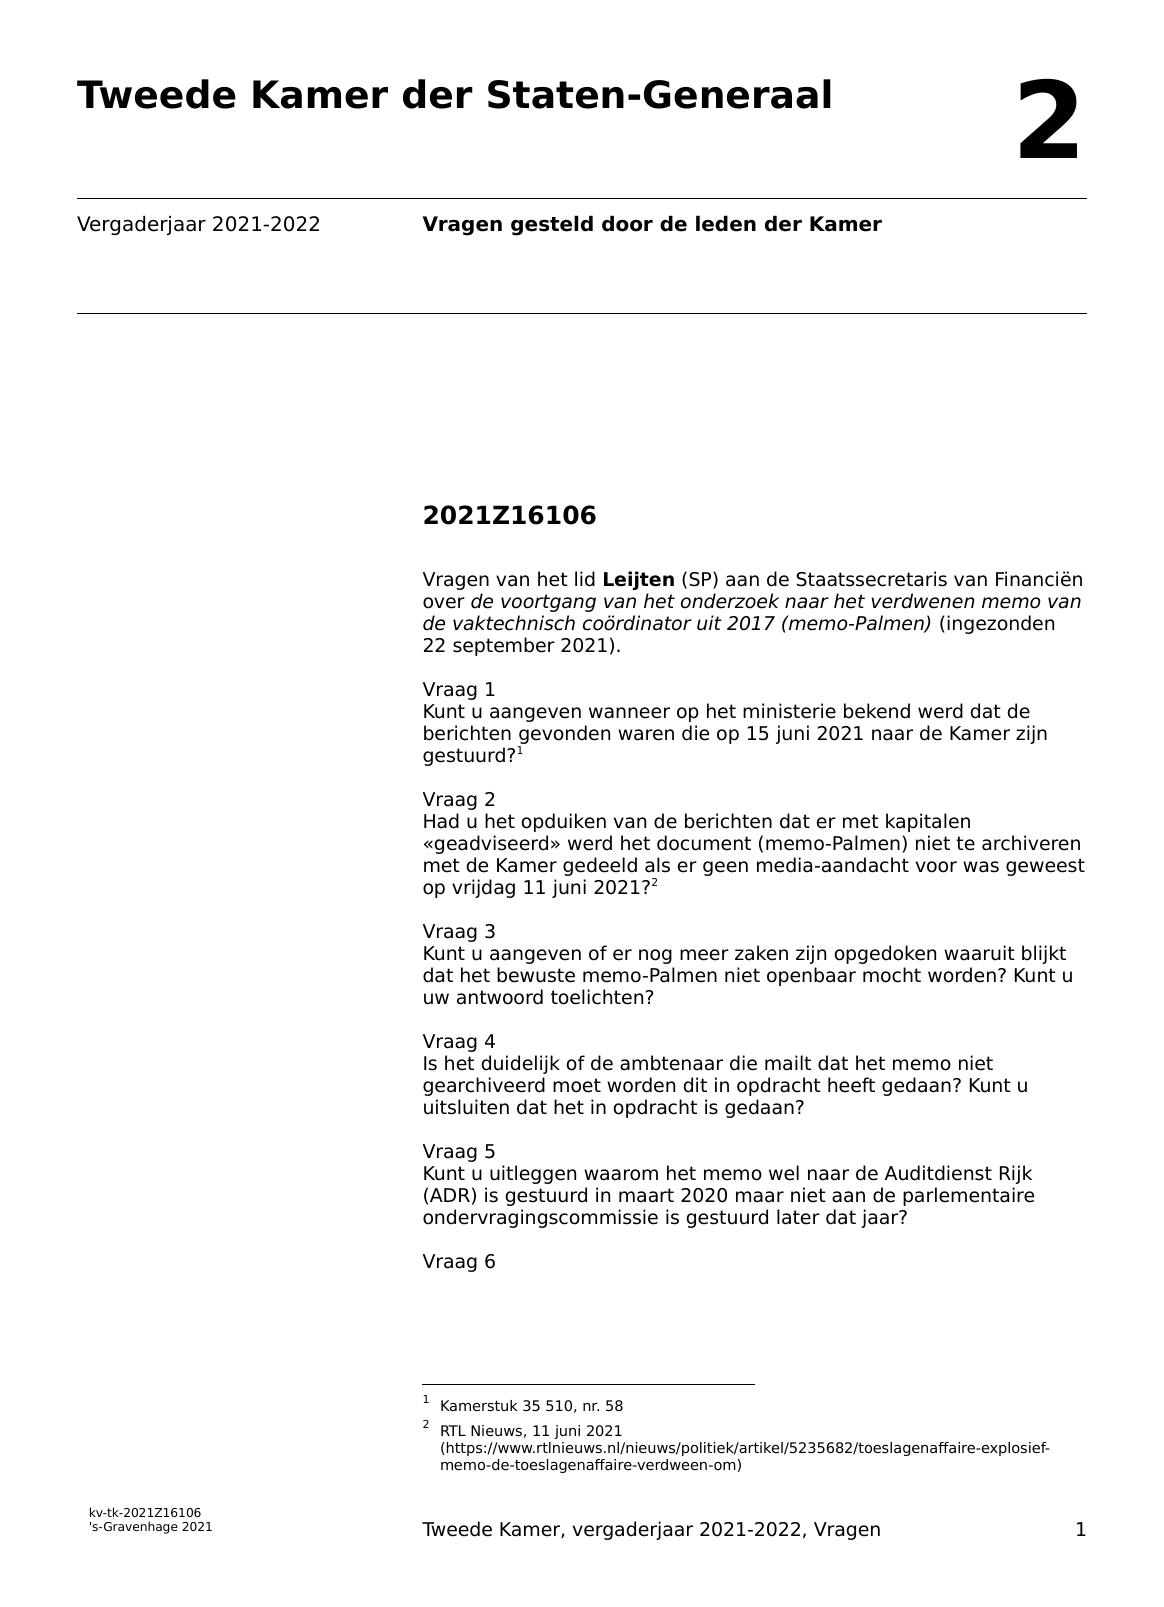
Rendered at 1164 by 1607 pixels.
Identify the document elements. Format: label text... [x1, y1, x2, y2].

table_header 2 [886, 59, 1087, 198]
text Is het duidelijk of de ambtenaar die mailt dat het memo niet gearchiveerd moet worden dit in opdracht heeft gedaan? Kunt u uitsluiten dat het in opdracht is gedaan? [422, 1053, 1087, 1119]
text Had u het opduiken van de berichten dat er met kapitalen «geadviseerd» werd het document (memo-Palmen) niet te archiveren met de Kamer gedeeld als er geen media-aandacht voor was geweest op vrijdag 11 juni 2021? [422, 811, 1087, 899]
text Vraag 2 [422, 789, 1087, 811]
text Kamerstuk 35 510, nr. 58 [422, 1393, 1087, 1416]
text kv-tk-2021Z16106 [88, 1506, 323, 1520]
text 's-Gravenhage 2021 [88, 1520, 323, 1534]
text RTL Nieuws, 11 juni 2021 (https://www.rtlnieuws.nl/nieuws/politiek/artikel/5235682/toeslagenaffaire-explosief-memo-de-toeslagenaffaire-verdween-om) [422, 1418, 1087, 1474]
table_header Tweede Kamer der Staten-Generaal [77, 59, 886, 198]
text Vraag 5 [422, 1141, 1087, 1163]
table_cell Vergaderjaar 2021-2022 [77, 199, 422, 313]
text Kunt u uitleggen waarom het memo wel naar de Auditdienst Rijk (ADR) is gestuurd in maart 2020 maar niet aan de parlementaire ondervragingscommissie is gestuurd later dat jaar? [422, 1163, 1087, 1229]
text Vraag 6 [422, 1251, 1087, 1273]
text Kunt u aangeven wanneer op het ministerie bekend werd dat de berichten gevonden waren die op 15 juni 2021 naar de Kamer zijn gestuurd? [422, 701, 1087, 767]
text Vragen van het lid Leijten (SP) aan de Staatssecretaris van Financiën over de voortgang van het onderzoek naar het verdwenen memo van de vaktechnisch coördinator uit 2017 (memo-Palmen) (ingezonden 22 september 2021). [422, 569, 1087, 657]
table_cell Vragen gesteld door de leden der Kamer [422, 199, 1087, 313]
text 2021Z16106 [422, 501, 1087, 531]
text Kunt u aangeven of er nog meer zaken zijn opgedoken waaruit blijkt dat het bewuste memo-Palmen niet openbaar mocht worden? Kunt u uw antwoord toelichten? [422, 943, 1087, 1009]
text Vraag 1 [422, 679, 1087, 701]
text Vraag 4 [422, 1031, 1087, 1053]
text Vraag 3 [422, 921, 1087, 943]
